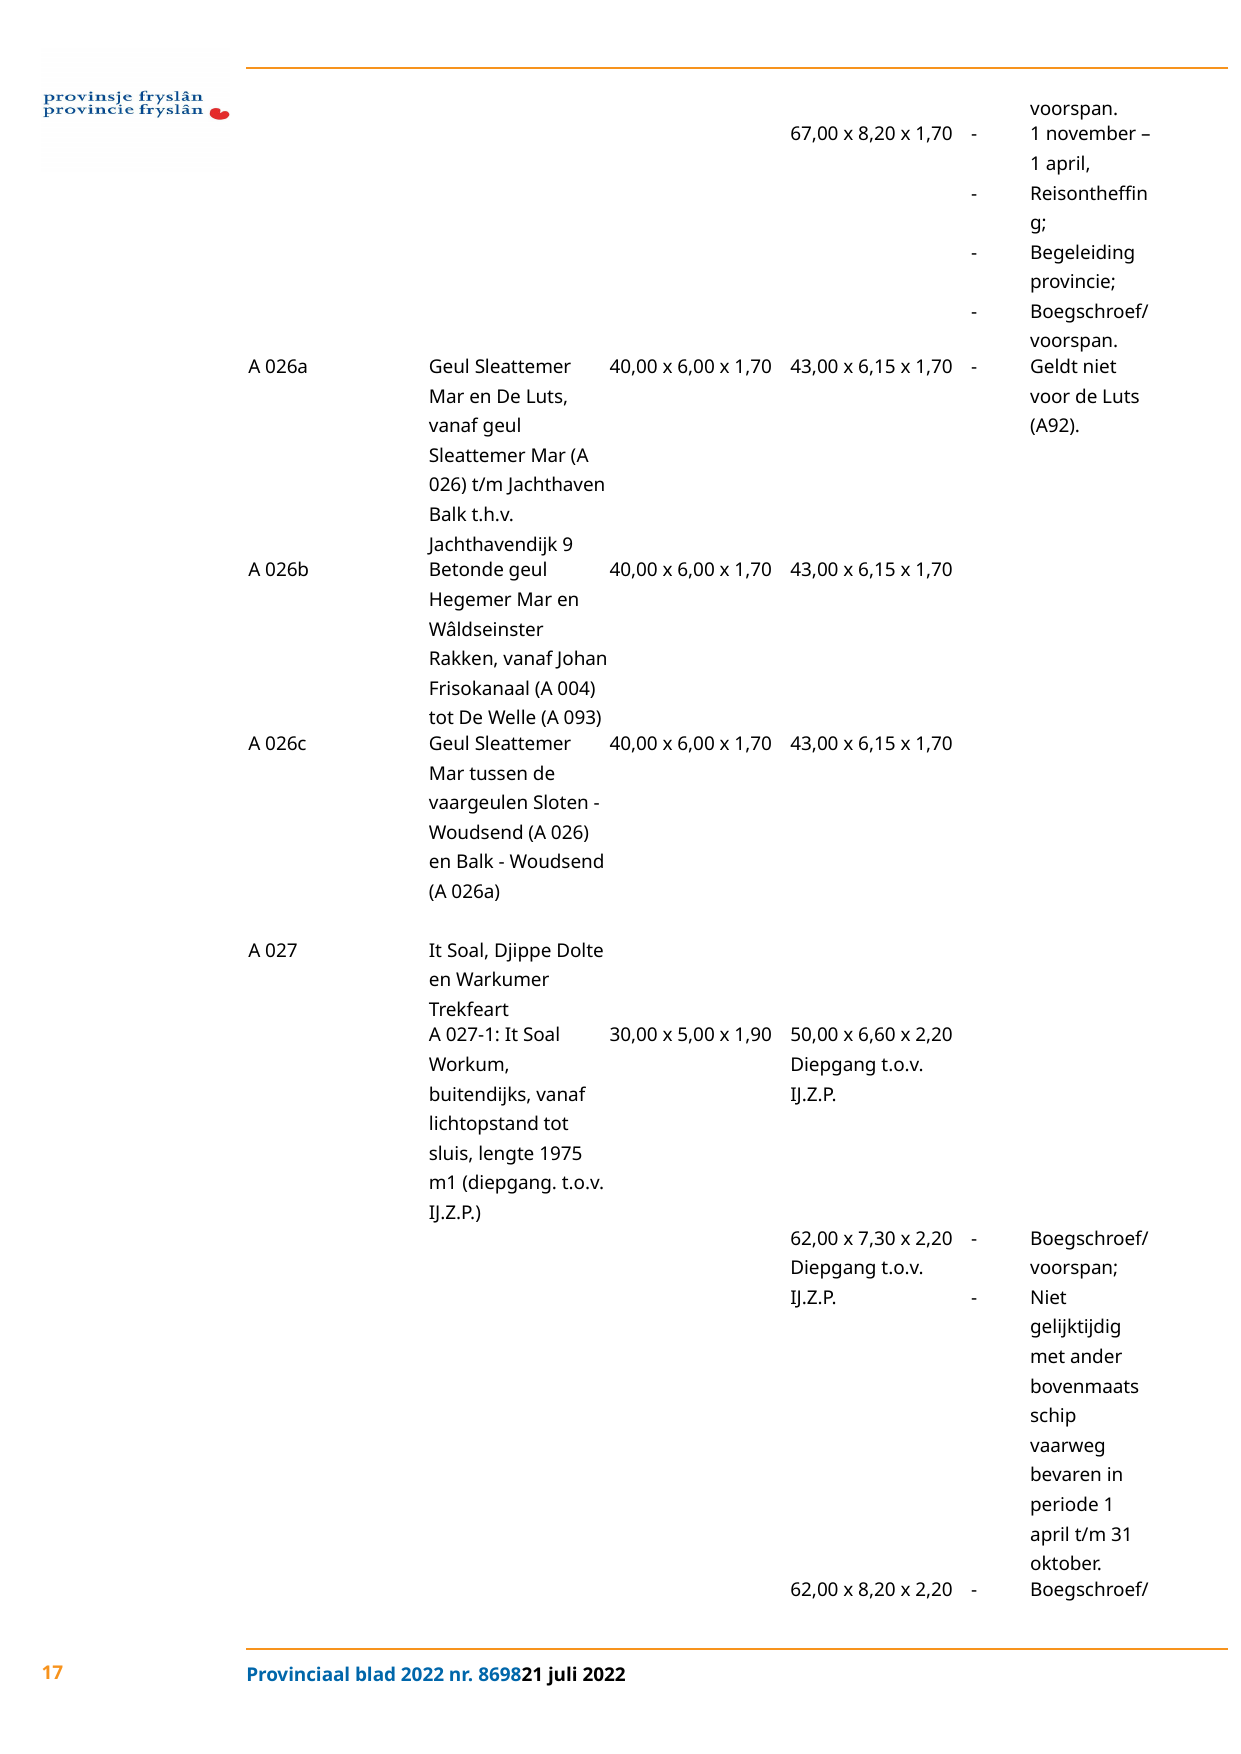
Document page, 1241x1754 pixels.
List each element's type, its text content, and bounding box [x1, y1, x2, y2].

table_cell A 026a [248, 353, 429, 557]
table_header [609, 937, 790, 1022]
table_cell [609, 95, 790, 353]
table_cell [429, 1225, 609, 1602]
table_cell 40,00 x 6,00 x 1,70 [609, 557, 790, 730]
table_cell 67,00 x 8,20 x 1,70 [790, 121, 971, 353]
table_cell voorspan. [971, 95, 1152, 121]
table_cell 50,00 x 6,60 x 2,20 Diepgang t.o.v. IJ.Z.P. [790, 1022, 971, 1225]
table_header It Soal, Djippe Dolte en Warkumer Trekfeart [429, 937, 609, 1022]
table_cell Geul Sleattemer Mar tussen de vaargeulen Sloten - Woudsend (A 026) en Balk - Woudsend (A 026a) [429, 730, 609, 904]
table_cell 43,00 x 6,15 x 1,70 [790, 730, 971, 904]
picture [41, 47, 231, 172]
table_header [971, 937, 1152, 1022]
table_cell 40,00 x 6,00 x 1,70 [609, 353, 790, 557]
table_cell 1 november – 1 april, Reisontheffing; Begeleiding provincie; Boegschroef/ voorspan. [971, 121, 1152, 353]
table_cell 62,00 x 8,20 x 2,20 [790, 1576, 971, 1602]
table_cell Geul Sleattemer Mar en De Luts, vanaf geul Sleattemer Mar (A 026) t/m Jachthaven Balk t.h.v. Jachthavendijk 9 [429, 353, 609, 557]
table_cell A 026c [248, 730, 429, 904]
table_cell [790, 95, 971, 121]
table_cell [429, 95, 609, 353]
table_cell [248, 95, 429, 353]
table_cell 40,00 x 6,00 x 1,70 [609, 730, 790, 904]
table_cell 43,00 x 6,15 x 1,70 [790, 353, 971, 557]
table_cell 62,00 x 7,30 x 2,20 Diepgang t.o.v. IJ.Z.P. [790, 1225, 971, 1576]
table_cell [971, 730, 1152, 904]
table_cell Boegschroef/ voorspan; Niet gelijktijdig met ander bovenmaats schip vaarweg bevaren in periode 1 april t/m 31 oktober. [971, 1225, 1152, 1576]
table_cell 30,00 x 5,00 x 1,90 [609, 1022, 790, 1602]
table_cell [971, 1022, 1152, 1225]
table_header A 027 [248, 937, 429, 1602]
table_cell [971, 557, 1152, 730]
table_cell A 027-1: It Soal Workum, buitendijks, vanaf lichtopstand tot sluis, lengte 1975 m1 (diepgang. t.o.v. IJ.Z.P.) [429, 1022, 609, 1225]
table_cell Betonde geul Hegemer Mar en Wâldseinster Rakken, vanaf Johan Frisokanaal (A 004) tot De Welle (A 093) [429, 557, 609, 730]
table_cell 43,00 x 6,15 x 1,70 [790, 557, 971, 730]
table_cell Geldt niet voor de Luts (A92). [971, 353, 1152, 557]
table_cell Boegschroef/ [971, 1576, 1152, 1602]
table_header [790, 937, 971, 1022]
table_cell A 026b [248, 557, 429, 730]
